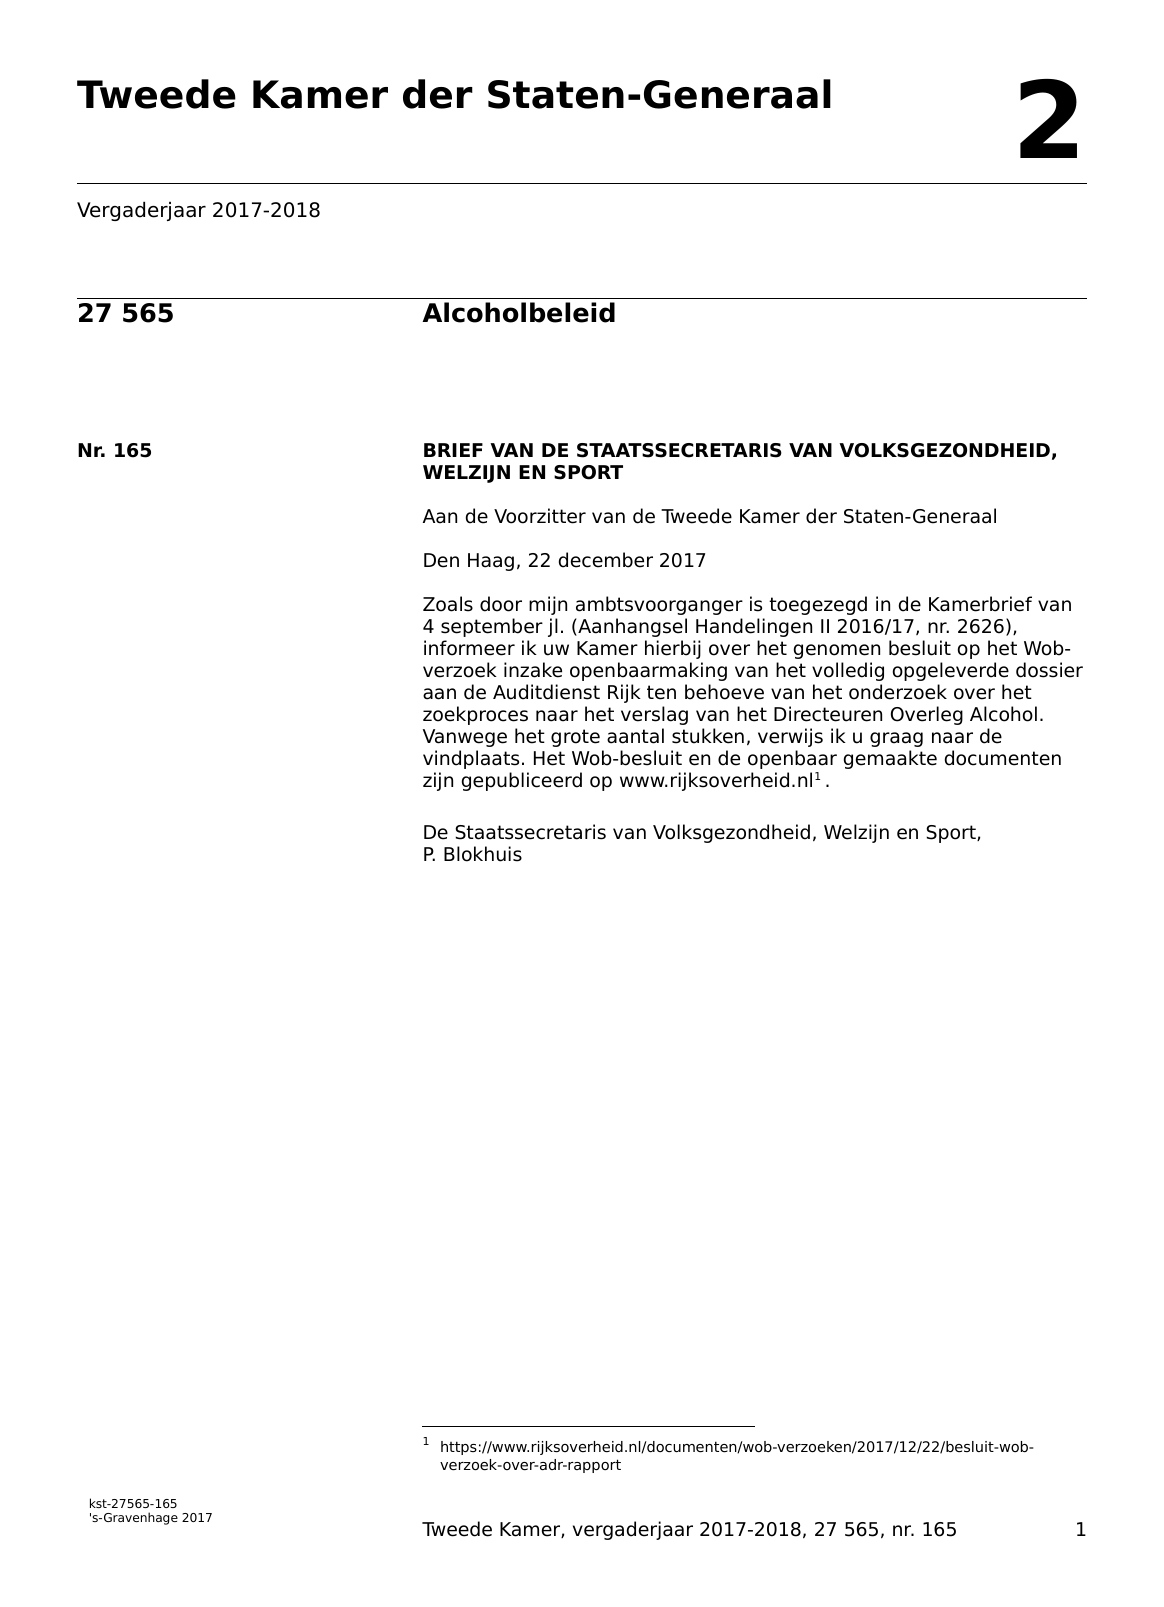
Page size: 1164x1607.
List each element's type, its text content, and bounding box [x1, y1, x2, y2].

table_header Tweede Kamer der Staten-Generaal [77, 59, 886, 183]
text kst-27565-165 [88, 1497, 323, 1511]
text Aan de Voorzitter van de Tweede Kamer der Staten-Generaal [422, 506, 1087, 528]
text 's-Gravenhage 2017 [88, 1511, 323, 1525]
text https://www.rijksoverheid.nl/documenten/wob-verzoeken/2017/12/22/besluit-wob-verzoek-over-adr-rapport [422, 1435, 1087, 1474]
text De Staatssecretaris van Volksgezondheid, Welzijn en Sport, P. Blokhuis [422, 822, 1087, 866]
text Zoals door mijn ambtsvoorganger is toegezegd in de Kamerbrief van 4 september jl. (Aanhangsel Handelingen II 2016/17, nr. 2626), informeer ik uw Kamer hierbij over het genomen besluit op het Wob-verzoek inzake openbaarmaking van het volledig opgeleverde dossier aan de Auditdienst Rijk ten behoeve van het onderzoek over het zoekproces naar het verslag van het Directeuren Overleg Alcohol. Vanwege het grote aantal stukken, verwijs ik u graag naar de vindplaats. Het Wob-besluit en de openbaar gemaakte documenten zijn gepubliceerd op www.rijksoverheid.nl. [422, 594, 1087, 792]
table_header 2 [886, 59, 1087, 183]
table_cell Vergaderjaar 2017-2018 [77, 184, 1087, 298]
text Den Haag, 22 december 2017 [422, 550, 1087, 572]
subtitle 27 565 Alcoholbeleid [77, 299, 1087, 329]
subtitle Nr. 165 BRIEF VAN DE STAATSSECRETARIS VAN VOLKSGEZONDHEID, WELZIJN EN SPORT [77, 440, 1087, 484]
